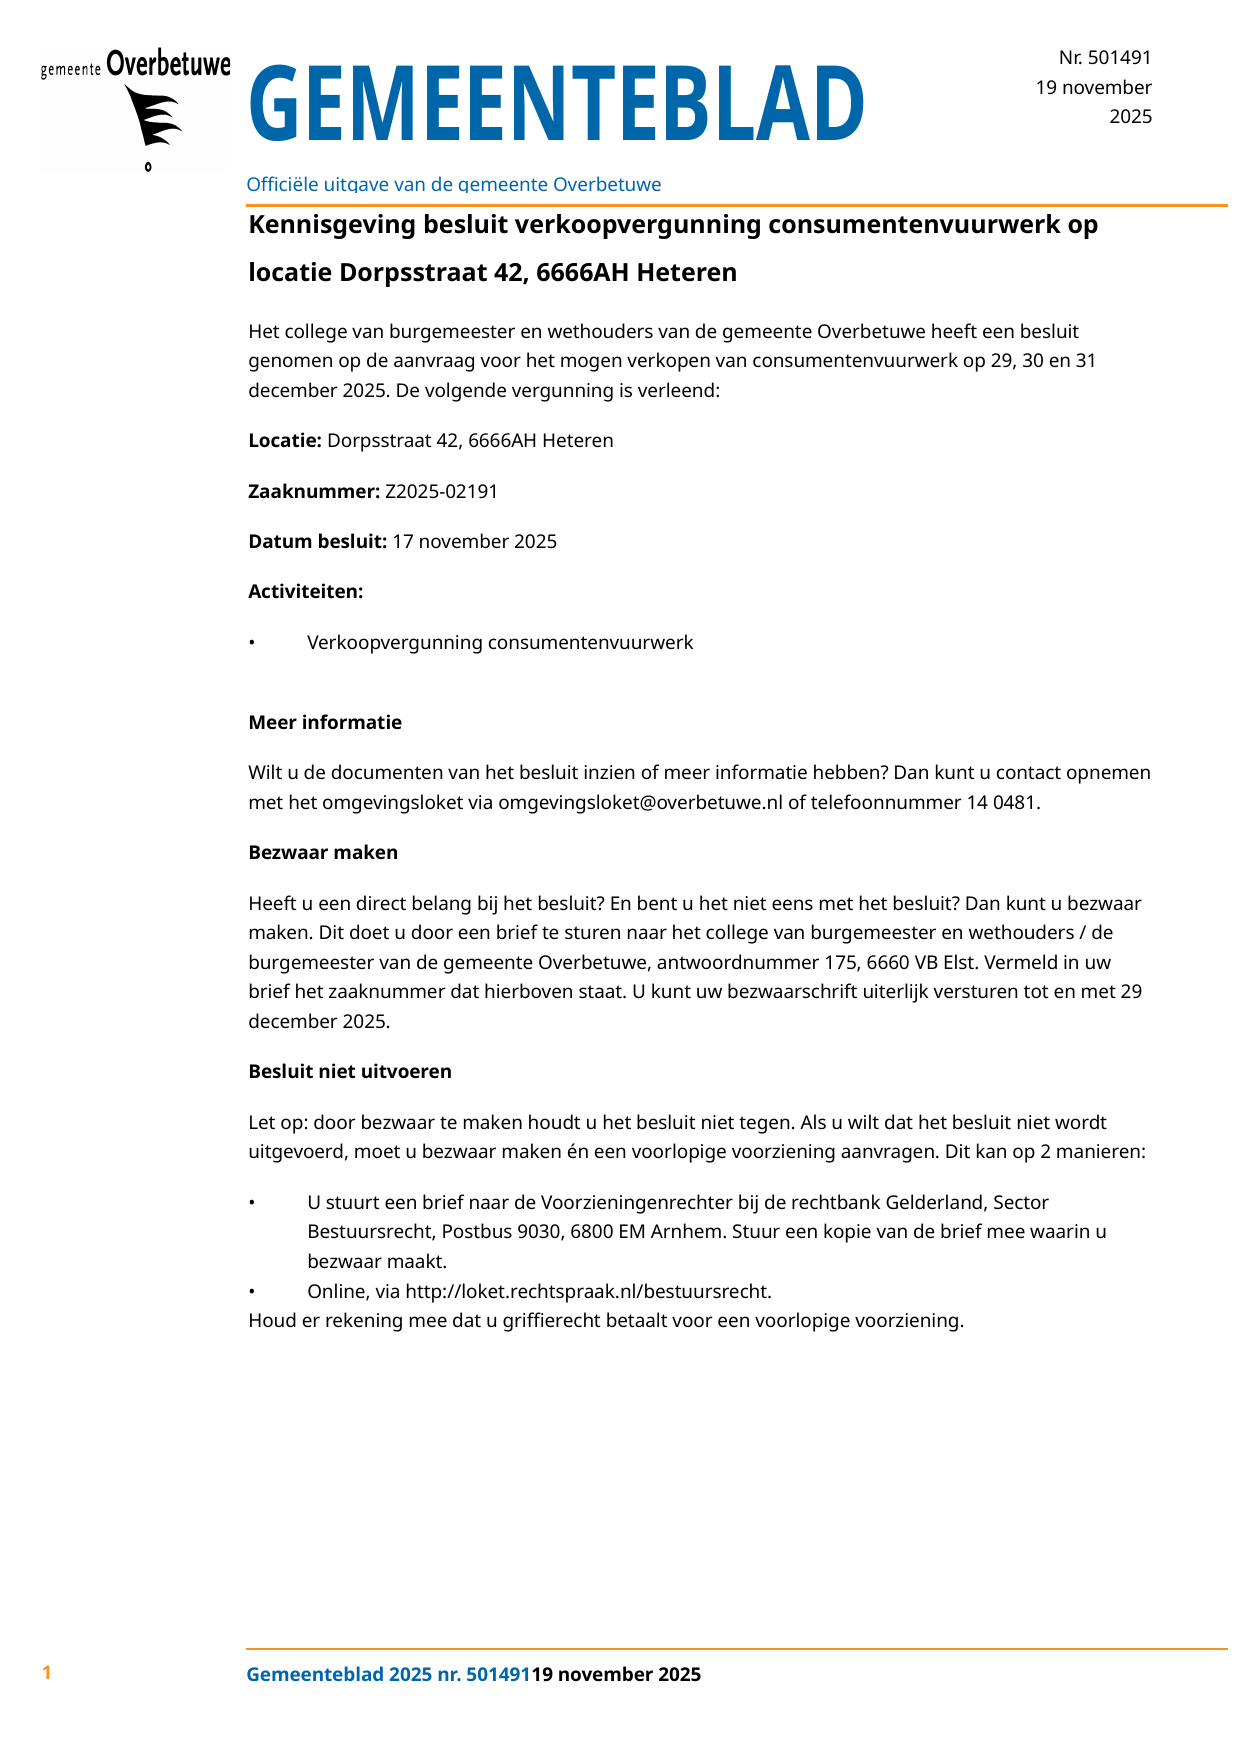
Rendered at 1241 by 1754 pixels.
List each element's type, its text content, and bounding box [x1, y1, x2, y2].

text Zaaknummer: Z2025-02191 [248, 478, 1152, 504]
text Datum besluit: 17 november 2025 [248, 528, 1152, 554]
text Het college van burgemeester en wethouders van de gemeente Overbetuwe heeft een besluit genomen op de aanvraag voor het mogen verkopen van consumentenvuurwerk op 29, 30 en 31 december 2025. De volgende vergunning is verleend: [248, 318, 1152, 403]
list U stuurt een brief naar de Voorzieningenrechter bij de rechtbank Gelderland, Sector Bestuursrecht, Postbus 9030, 6800 EM Arnhem. Stuur een kopie van de brief mee waarin u bezwaar maakt. [248, 1189, 1152, 1274]
text Kennisgeving besluit verkoopvergunning consumentenvuurwerk op locatie Dorpsstraat 42, 6666AH Heteren [248, 207, 1152, 288]
text Besluit niet uitvoeren [248, 1059, 1152, 1084]
text Bezwaar maken [248, 839, 1152, 865]
text Meer informatie [248, 709, 1152, 735]
picture [41, 47, 231, 172]
list Online, via http://loket.rechtspraak.nl/bestuursrecht. [248, 1278, 1152, 1304]
text Wilt u de documenten van het besluit inzien of meer informatie hebben? Dan kunt u contact opnemen met het omgevingsloket via omgevingsloket@overbetuwe.nl of telefoonnummer 14 0481. [248, 759, 1152, 815]
list Verkoopvergunning consumentenvuurwerk [248, 629, 1152, 655]
text Activiteiten: [248, 579, 1152, 604]
text Locatie: Dorpsstraat 42, 6666AH Heteren [248, 427, 1152, 453]
text Heeft u een direct belang bij het besluit? En bent u het niet eens met het besluit? Dan kunt u bezwaar maken. Dit doet u door een brief te sturen naar het college van burgemeester en wethouders / de burgemeester van de gemeente Overbetuwe, antwoordnummer 175, 6660 VB Elst. Vermeld in uw brief het zaaknummer dat hierboven staat. U kunt uw bezwaarschrift uiterlijk versturen tot en met 29 december 2025. [248, 890, 1152, 1034]
text Let op: door bezwaar te maken houdt u het besluit niet tegen. Als u wilt dat het besluit niet wordt uitgevoerd, moet u bezwaar maken én een voorlopige voorziening aanvragen. Dit kan op 2 manieren: [248, 1109, 1152, 1164]
text Houd er rekening mee dat u griffierecht betaalt voor een voorlopige voorziening. [248, 1307, 1152, 1333]
